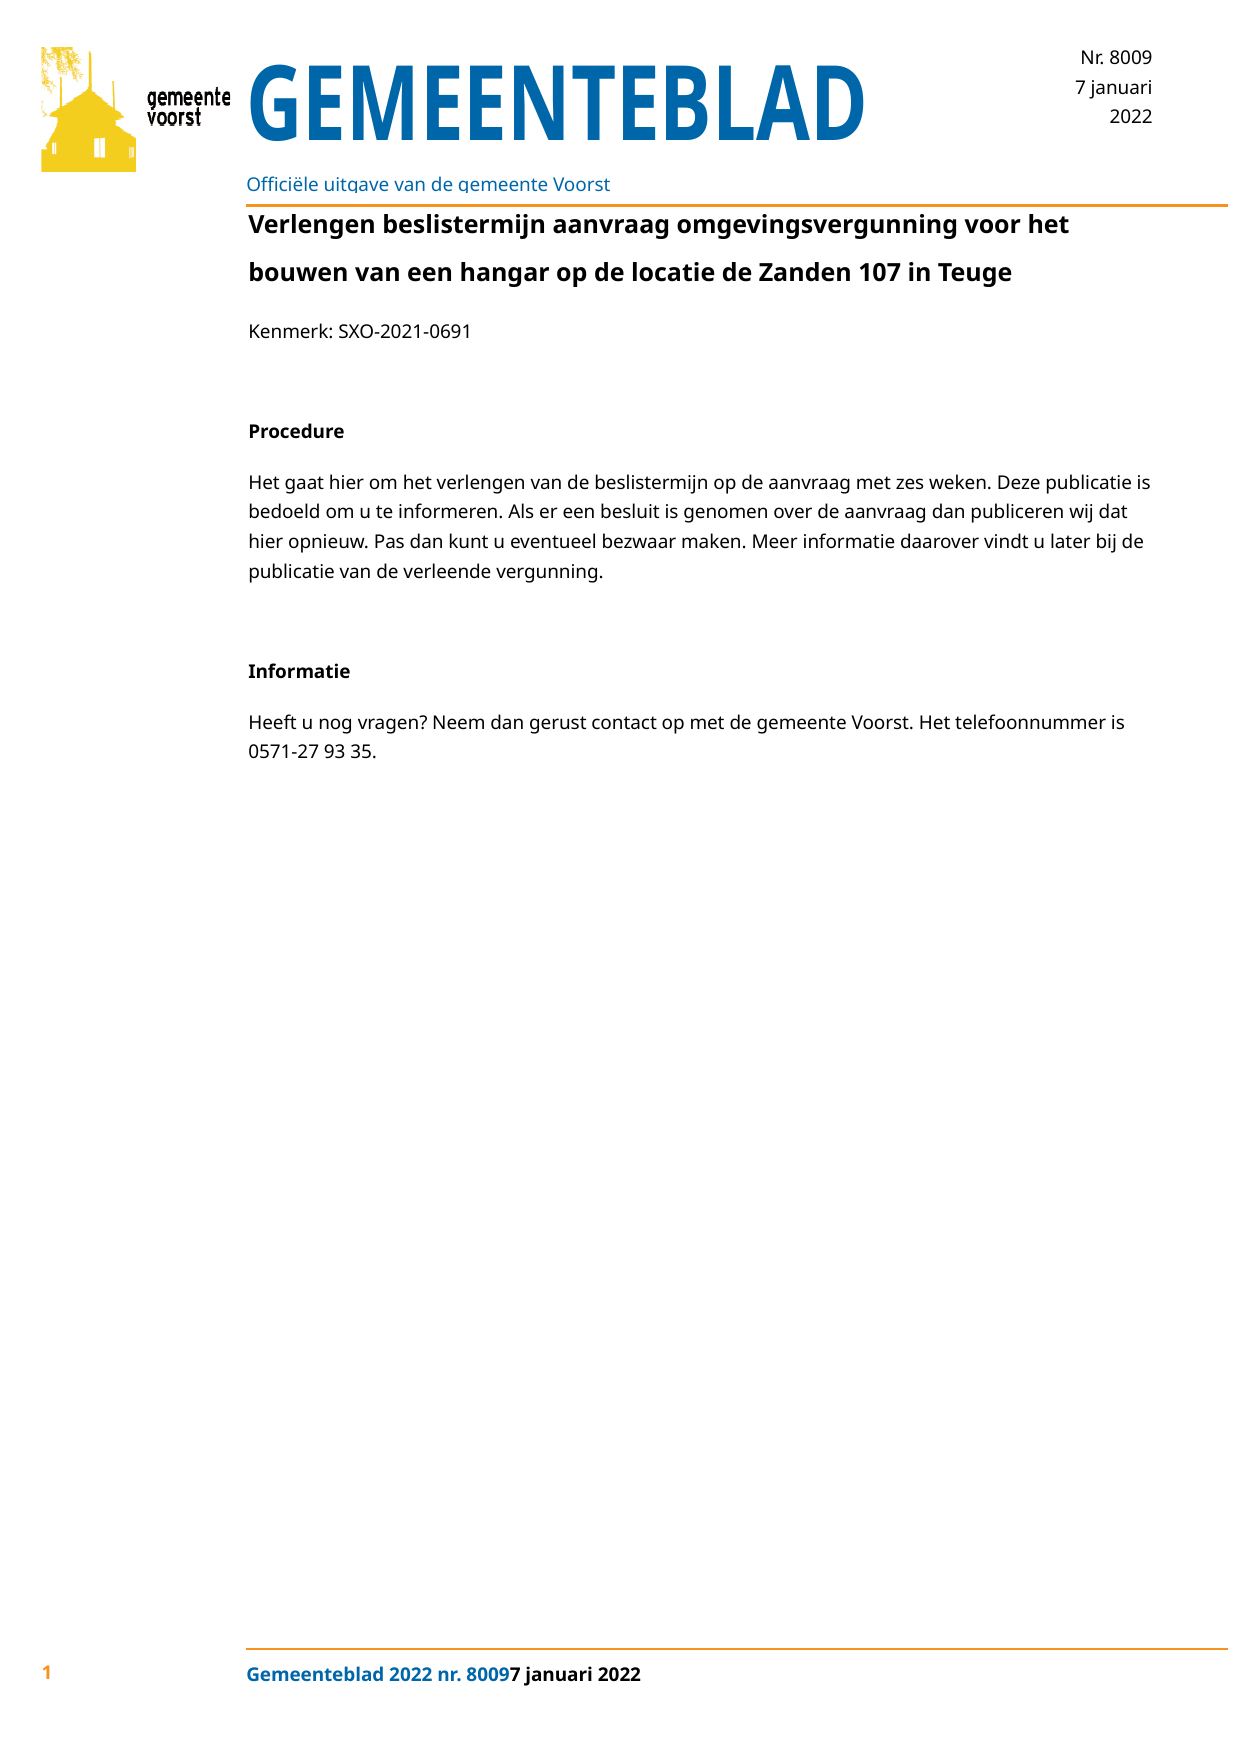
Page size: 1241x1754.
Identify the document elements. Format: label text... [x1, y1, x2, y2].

text Informatie [248, 659, 1152, 684]
text Heeft u nog vragen? Neem dan gerust contact op met de gemeente Voorst. Het telefoonnummer is 0571-27 93 35. [248, 709, 1152, 764]
picture [41, 47, 231, 172]
text Procedure [248, 419, 1152, 444]
text Verlengen beslistermijn aanvraag omgevingsvergunning voor het bouwen van een hangar op de locatie de Zanden 107 in Teuge [248, 207, 1152, 288]
text Kenmerk: SXO-2021-0691 [248, 318, 1152, 344]
text Het gaat hier om het verlengen van de beslistermijn op de aanvraag met zes weken. Deze publicatie is bedoeld om u te informeren. Als er een besluit is genomen over de aanvraag dan publiceren wij dat hier opnieuw. Pas dan kunt u eventueel bezwaar maken. Meer informatie daarover vindt u later bij de publicatie van de verleende vergunning. [248, 469, 1152, 584]
